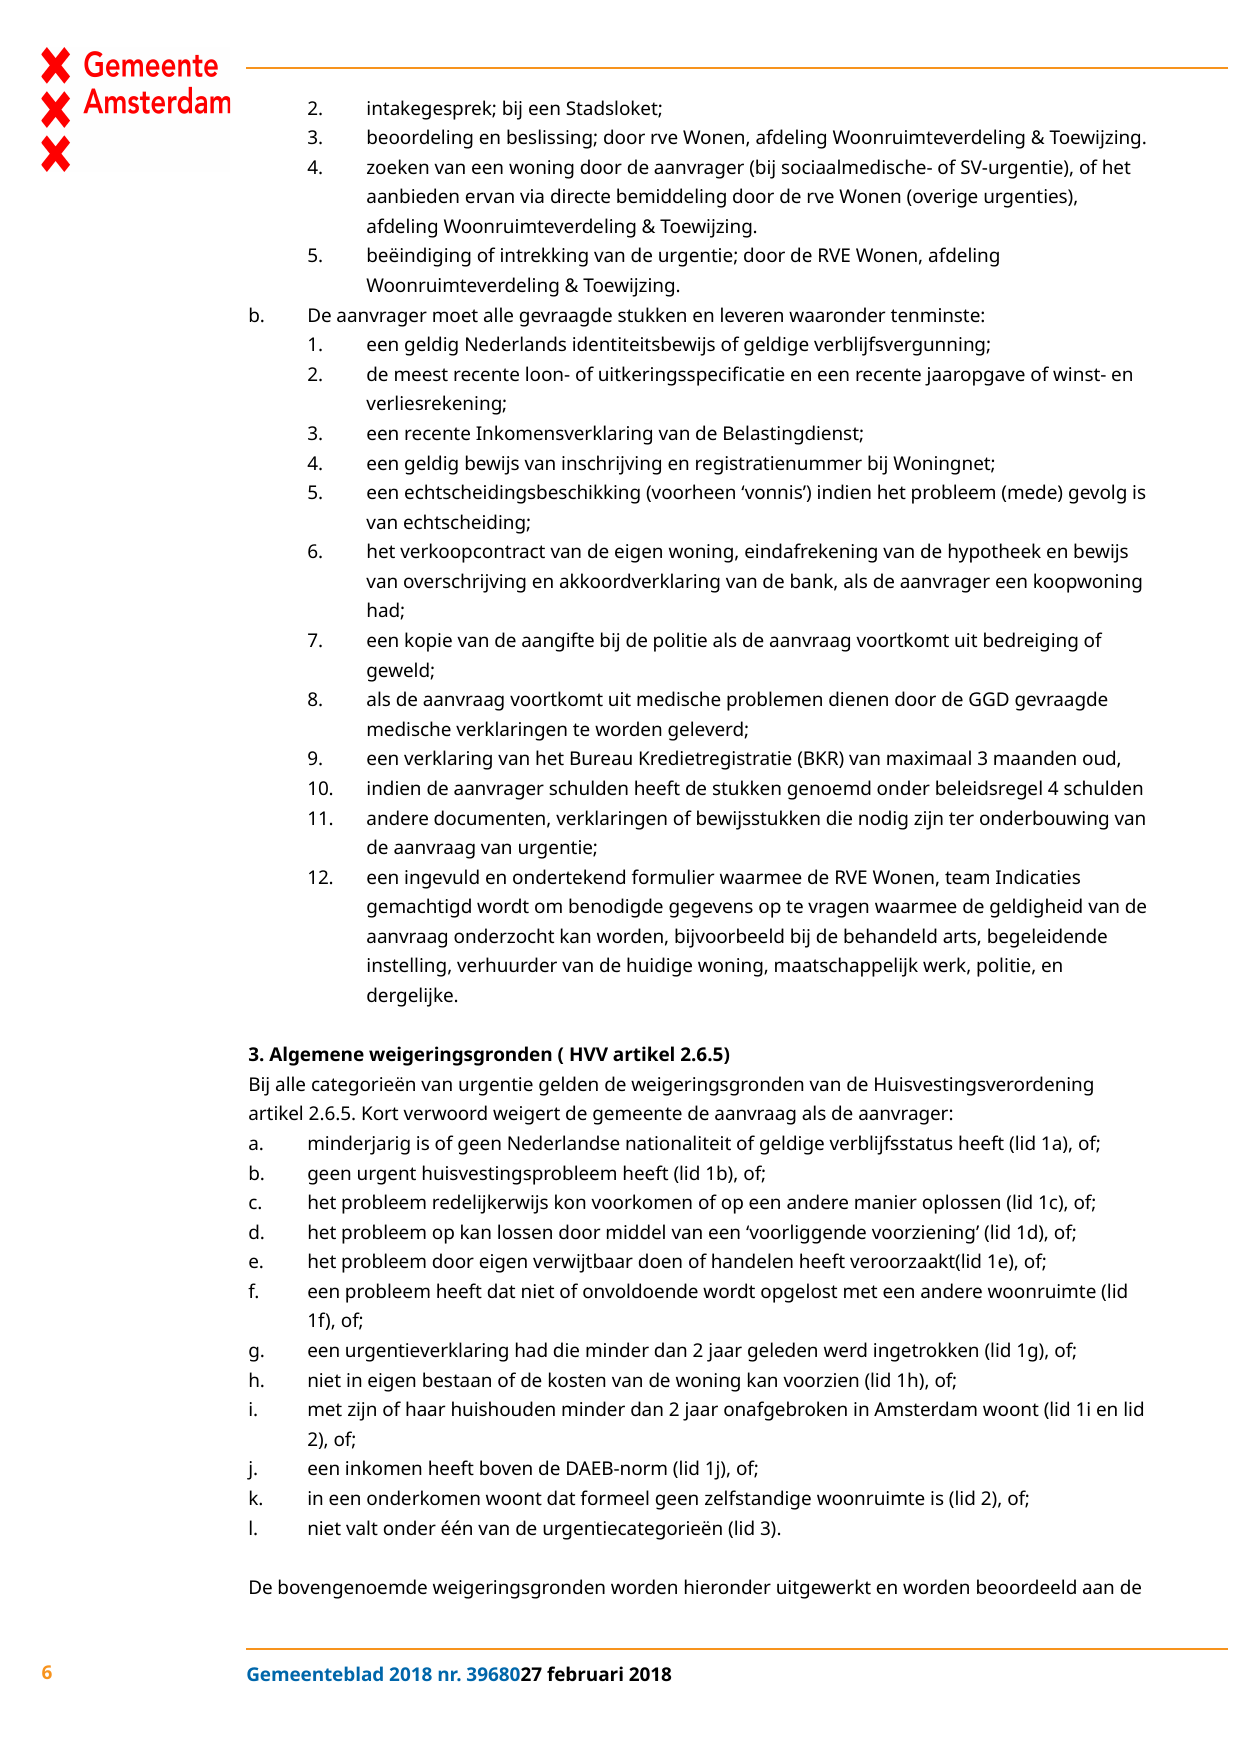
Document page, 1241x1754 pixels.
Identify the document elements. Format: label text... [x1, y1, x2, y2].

text Bij alle categorieën van urgentie gelden de weigeringsgronden van de Huisvestingsverordening artikel 2.6.5. Kort verwoord weigert de gemeente de aanvraag als de aanvrager: [248, 1071, 1152, 1126]
list andere documenten, verklaringen of bewijsstukken die nodig zijn ter onderbouwing van de aanvraag van urgentie; [307, 805, 1152, 860]
list het probleem door eigen verwijtbaar doen of handelen heeft veroorzaakt(lid 1e), of; [248, 1248, 1152, 1274]
list een echtscheidingsbeschikking (voorheen ‘vonnis’) indien het probleem (mede) gevolg is van echtscheiding; [307, 479, 1152, 535]
list een inkomen heeft boven de DAEB-norm (lid 1j), of; [248, 1456, 1152, 1481]
list intakegesprek; bij een Stadsloket; [307, 95, 1152, 121]
list beëindiging of intrekking van de urgentie; door de RVE Wonen, afdeling Woonruimteverdeling & Toewijzing. [307, 243, 1152, 298]
list als de aanvraag voortkomt uit medische problemen dienen door de GGD gevraagde medische verklaringen te worden geleverd; [307, 686, 1152, 742]
list een verklaring van het Bureau Kredietregistratie (BKR) van maximaal 3 maanden oud, [307, 746, 1152, 771]
list niet in eigen bestaan of de kosten van de woning kan voorzien (lid 1h), of; [248, 1367, 1152, 1393]
list zoeken van een woning door de aanvrager (bij sociaalmedische- of SV-urgentie), of het aanbieden ervan via directe bemiddeling door de rve Wonen (overige urgenties), afdeling Woonruimteverdeling & Toewijzing. [307, 154, 1152, 239]
list een recente Inkomensverklaring van de Belastingdienst; [307, 420, 1152, 446]
list een ingevuld en ondertekend formulier waarmee de RVE Wonen, team Indicaties gemachtigd wordt om benodigde gegevens op te vragen waarmee de geldigheid van de aanvraag onderzocht kan worden, bijvoorbeeld bij de behandeld arts, begeleidende instelling, verhuurder van de huidige woning, maatschappelijk werk, politie, en dergelijke. [307, 864, 1152, 1008]
list in een onderkomen woont dat formeel geen zelfstandige woonruimte is (lid 2), of; [248, 1485, 1152, 1511]
list een kopie van de aangifte bij de politie als de aanvraag voortkomt uit bedreiging of geweld; [307, 627, 1152, 683]
text De bovengenoemde weigeringsgronden worden hieronder uitgewerkt en worden beoordeeld aan de [248, 1574, 1152, 1600]
list niet valt onder één van de urgentiecategorieën (lid 3). [248, 1515, 1152, 1541]
list het probleem redelijkerwijs kon voorkomen of op een andere manier oplossen (lid 1c), of; [248, 1189, 1152, 1215]
list geen urgent huisvestingsprobleem heeft (lid 1b), of; [248, 1160, 1152, 1186]
list indien de aanvrager schulden heeft de stukken genoemd onder beleidsregel 4 schulden [307, 775, 1152, 801]
list De aanvrager moet alle gevraagde stukken en leveren waaronder tenminste: [248, 302, 1152, 328]
list de meest recente loon- of uitkeringsspecificatie en een recente jaaropgave of winst- en verliesrekening; [307, 361, 1152, 416]
list minderjarig is of geen Nederlandse nationaliteit of geldige verblijfsstatus heeft (lid 1a), of; [248, 1130, 1152, 1156]
list beoordeling en beslissing; door rve Wonen, afdeling Woonruimteverdeling & Toewijzing. [307, 124, 1152, 150]
picture [41, 47, 231, 172]
list met zijn of haar huishouden minder dan 2 jaar onafgebroken in Amsterdam woont (lid 1i en lid 2), of; [248, 1396, 1152, 1452]
list het probleem op kan lossen door middel van een ‘voorliggende voorziening’ (lid 1d), of; [248, 1219, 1152, 1245]
list het verkoopcontract van de eigen woning, eindafrekening van de hypotheek en bewijs van overschrijving en akkoordverklaring van de bank, als de aanvrager een koopwoning had; [307, 538, 1152, 623]
list een probleem heeft dat niet of onvoldoende wordt opgelost met een andere woonruimte (lid 1f), of; [248, 1278, 1152, 1333]
text 3. Algemene weigeringsgronden ( HVV artikel 2.6.5) [248, 1041, 1152, 1067]
list een urgentieverklaring had die minder dan 2 jaar geleden werd ingetrokken (lid 1g), of; [248, 1337, 1152, 1363]
list een geldig Nederlands identiteitsbewijs of geldige verblijfsvergunning; [307, 331, 1152, 357]
list een geldig bewijs van inschrijving en registratienummer bij Woningnet; [307, 450, 1152, 476]
